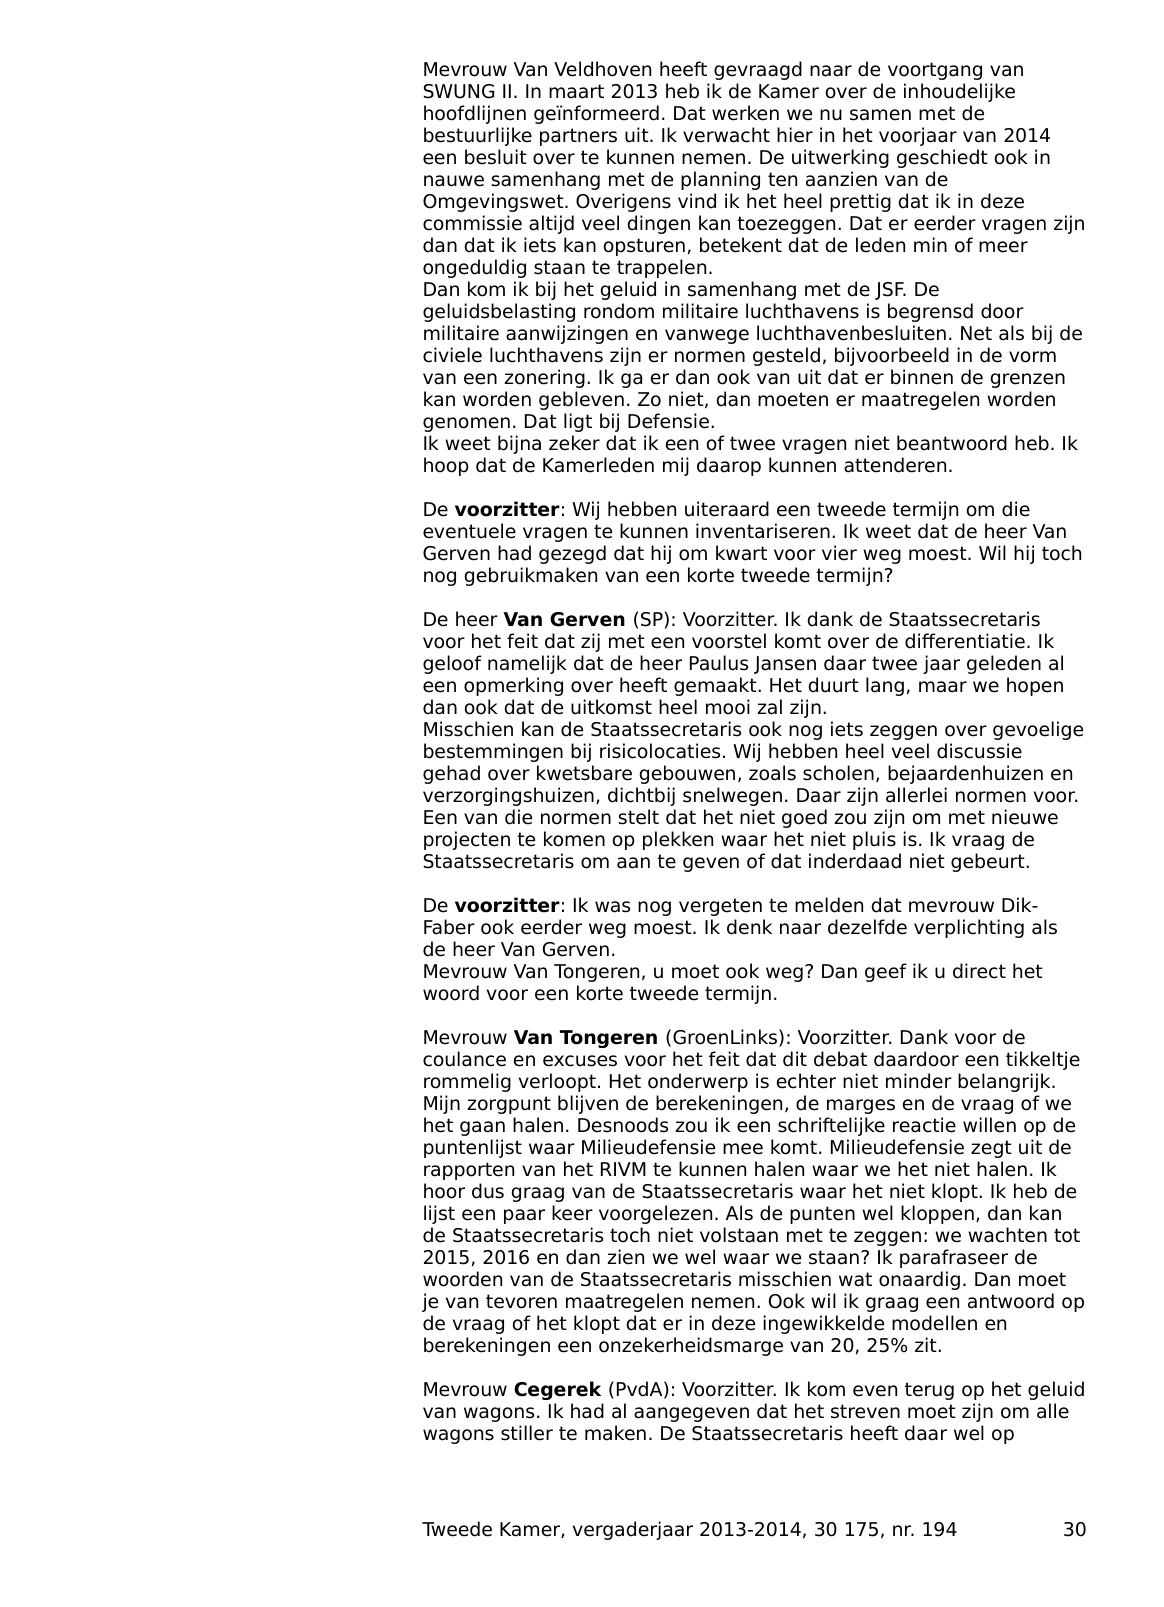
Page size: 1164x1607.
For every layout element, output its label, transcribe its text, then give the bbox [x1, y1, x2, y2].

text Mevrouw Cegerek (PvdA): Voorzitter. Ik kom even terug op het geluid van wagons. Ik had al aangegeven dat het streven moet zijn om alle wagons stiller te maken. De Staatssecretaris heeft daar wel op [422, 1379, 1087, 1445]
text Mevrouw Van Tongeren, u moet ook weg? Dan geef ik u direct het woord voor een korte tweede termijn. [422, 961, 1087, 1005]
text Dan kom ik bij het geluid in samenhang met de JSF. De geluidsbelasting rondom militaire luchthavens is begrensd door militaire aanwijzingen en vanwege luchthavenbesluiten. Net als bij de civiele luchthavens zijn er normen gesteld, bijvoorbeeld in de vorm van een zonering. Ik ga er dan ook van uit dat er binnen de grenzen kan worden gebleven. Zo niet, dan moeten er maatregelen worden genomen. Dat ligt bij Defensie. [422, 279, 1087, 433]
text Mevrouw Van Veldhoven heeft gevraagd naar de voortgang van SWUNG II. In maart 2013 heb ik de Kamer over de inhoudelijke hoofdlijnen geïnformeerd. Dat werken we nu samen met de bestuurlijke partners uit. Ik verwacht hier in het voorjaar van 2014 een besluit over te kunnen nemen. De uitwerking geschiedt ook in nauwe samenhang met de planning ten aanzien van de Omgevingswet. Overigens vind ik het heel prettig dat ik in deze commissie altijd veel dingen kan toezeggen. Dat er eerder vragen zijn dan dat ik iets kan opsturen, betekent dat de leden min of meer ongeduldig staan te trappelen. [422, 59, 1087, 279]
text De voorzitter: Ik was nog vergeten te melden dat mevrouw Dik-Faber ook eerder weg moest. Ik denk naar dezelfde verplichting als de heer Van Gerven. [422, 895, 1087, 961]
text Mevrouw Van Tongeren (GroenLinks): Voorzitter. Dank voor de coulance en excuses voor het feit dat dit debat daardoor een tikkeltje rommelig verloopt. Het onderwerp is echter niet minder belangrijk. Mijn zorgpunt blijven de berekeningen, de marges en de vraag of we het gaan halen. Desnoods zou ik een schriftelijke reactie willen op de puntenlijst waar Milieudefensie mee komt. Milieudefensie zegt uit de rapporten van het RIVM te kunnen halen waar we het niet halen. Ik hoor dus graag van de Staatssecretaris waar het niet klopt. Ik heb de lijst een paar keer voorgelezen. Als de punten wel kloppen, dan kan de Staatssecretaris toch niet volstaan met te zeggen: we wachten tot 2015, 2016 en dan zien we wel waar we staan? Ik parafraseer de woorden van de Staatssecretaris misschien wat onaardig. Dan moet je van tevoren maatregelen nemen. Ook wil ik graag een antwoord op de vraag of het klopt dat er in deze ingewikkelde modellen en berekeningen een onzekerheidsmarge van 20, 25% zit. [422, 1027, 1087, 1357]
text Misschien kan de Staatssecretaris ook nog iets zeggen over gevoelige bestemmingen bij risicolocaties. Wij hebben heel veel discussie gehad over kwetsbare gebouwen, zoals scholen, bejaardenhuizen en verzorgingshuizen, dichtbij snelwegen. Daar zijn allerlei normen voor. Een van die normen stelt dat het niet goed zou zijn om met nieuwe projecten te komen op plekken waar het niet pluis is. Ik vraag de Staatssecretaris om aan te geven of dat inderdaad niet gebeurt. [422, 719, 1087, 873]
text De heer Van Gerven (SP): Voorzitter. Ik dank de Staatssecretaris voor het feit dat zij met een voorstel komt over de differentiatie. Ik geloof namelijk dat de heer Paulus Jansen daar twee jaar geleden al een opmerking over heeft gemaakt. Het duurt lang, maar we hopen dan ook dat de uitkomst heel mooi zal zijn. [422, 609, 1087, 719]
text De voorzitter: Wij hebben uiteraard een tweede termijn om die eventuele vragen te kunnen inventariseren. Ik weet dat de heer Van Gerven had gezegd dat hij om kwart voor vier weg moest. Wil hij toch nog gebruikmaken van een korte tweede termijn? [422, 499, 1087, 587]
text Ik weet bijna zeker dat ik een of twee vragen niet beantwoord heb. Ik hoop dat de Kamerleden mij daarop kunnen attenderen. [422, 433, 1087, 477]
